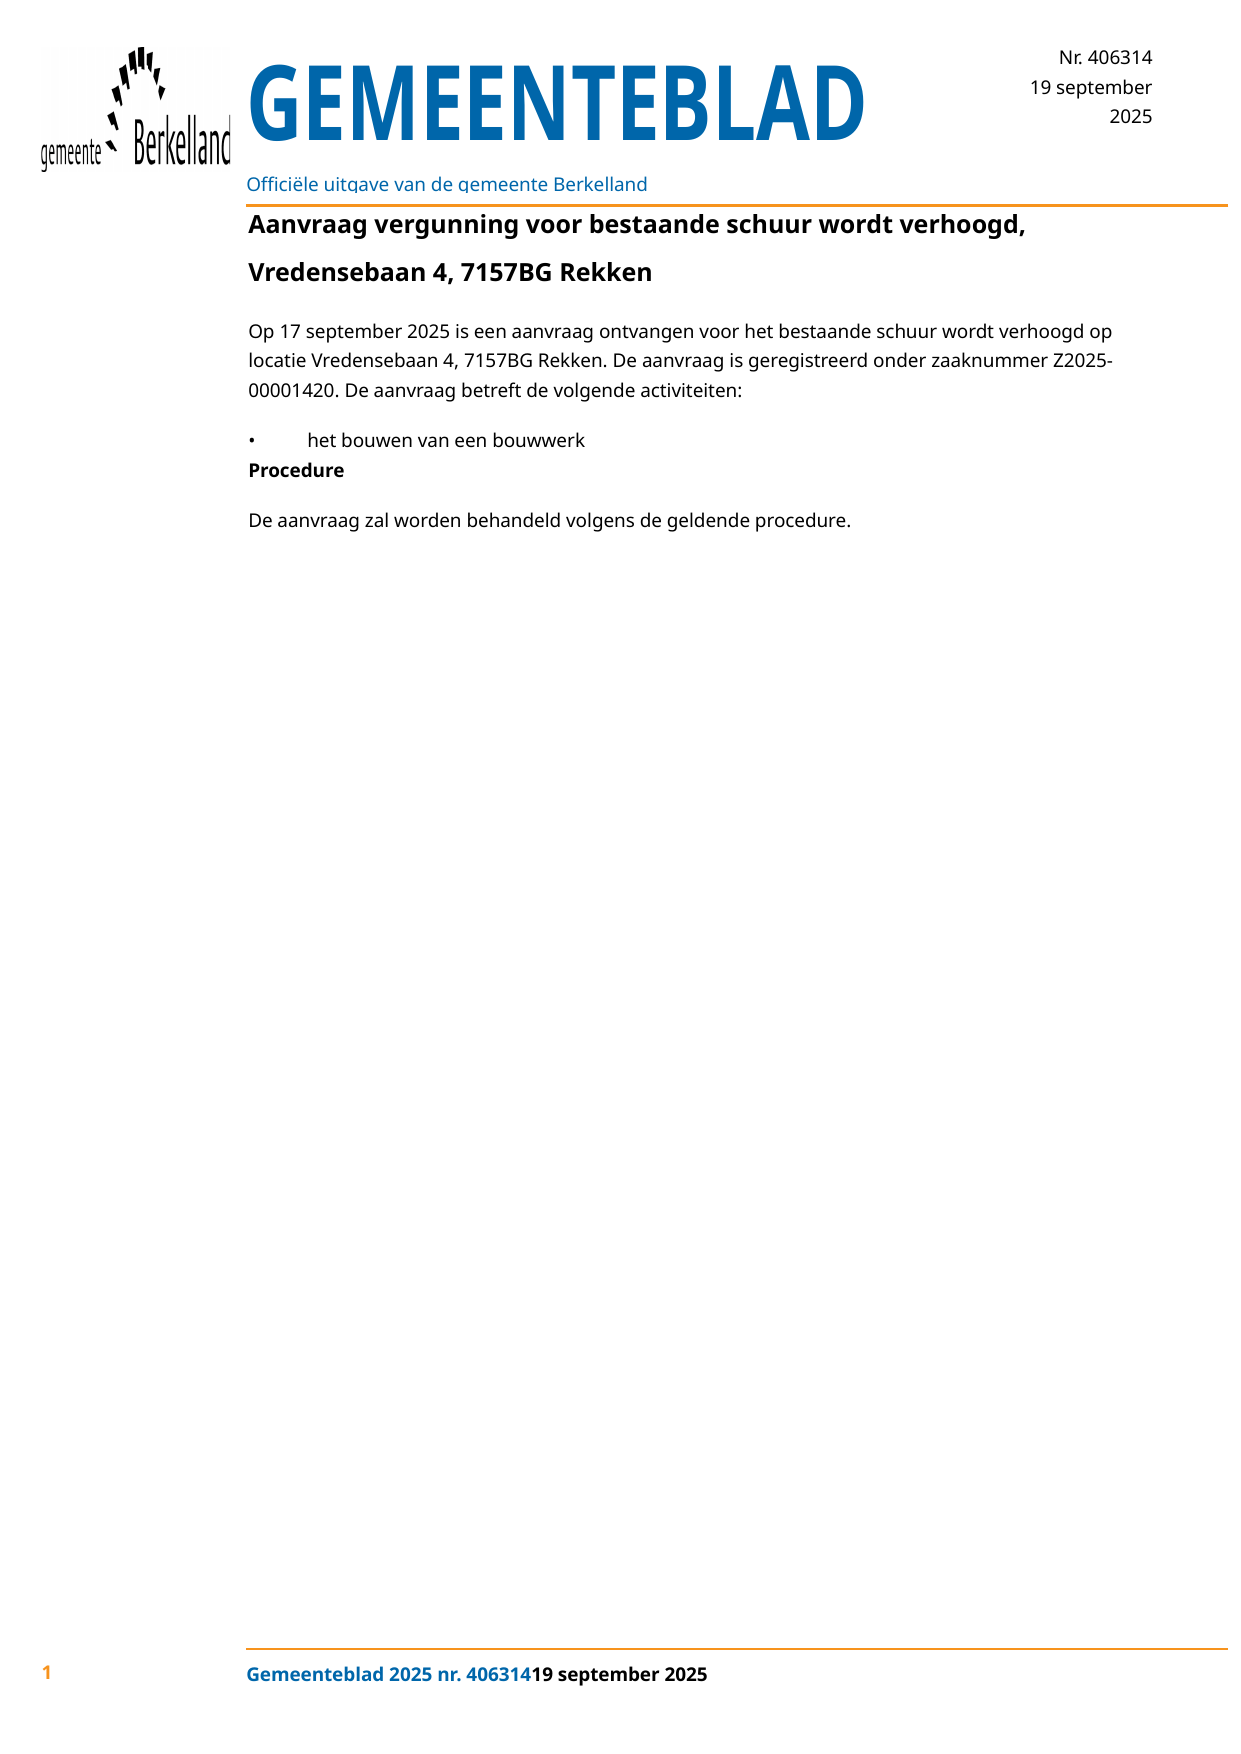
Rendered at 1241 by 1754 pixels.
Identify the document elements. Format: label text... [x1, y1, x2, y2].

picture [41, 47, 231, 172]
text Aanvraag vergunning voor bestaande schuur wordt verhoogd, Vredensebaan 4, 7157BG Rekken [248, 207, 1152, 288]
text Op 17 september 2025 is een aanvraag ontvangen voor het bestaande schuur wordt verhoogd op locatie Vredensebaan 4, 7157BG Rekken. De aanvraag is geregistreerd onder zaaknummer Z2025-00001420. De aanvraag betreft de volgende activiteiten: [248, 318, 1152, 403]
list het bouwen van een bouwwerk [248, 427, 1152, 453]
text Procedure [248, 457, 1152, 483]
text De aanvraag zal worden behandeld volgens de geldende procedure. [248, 507, 1152, 533]
